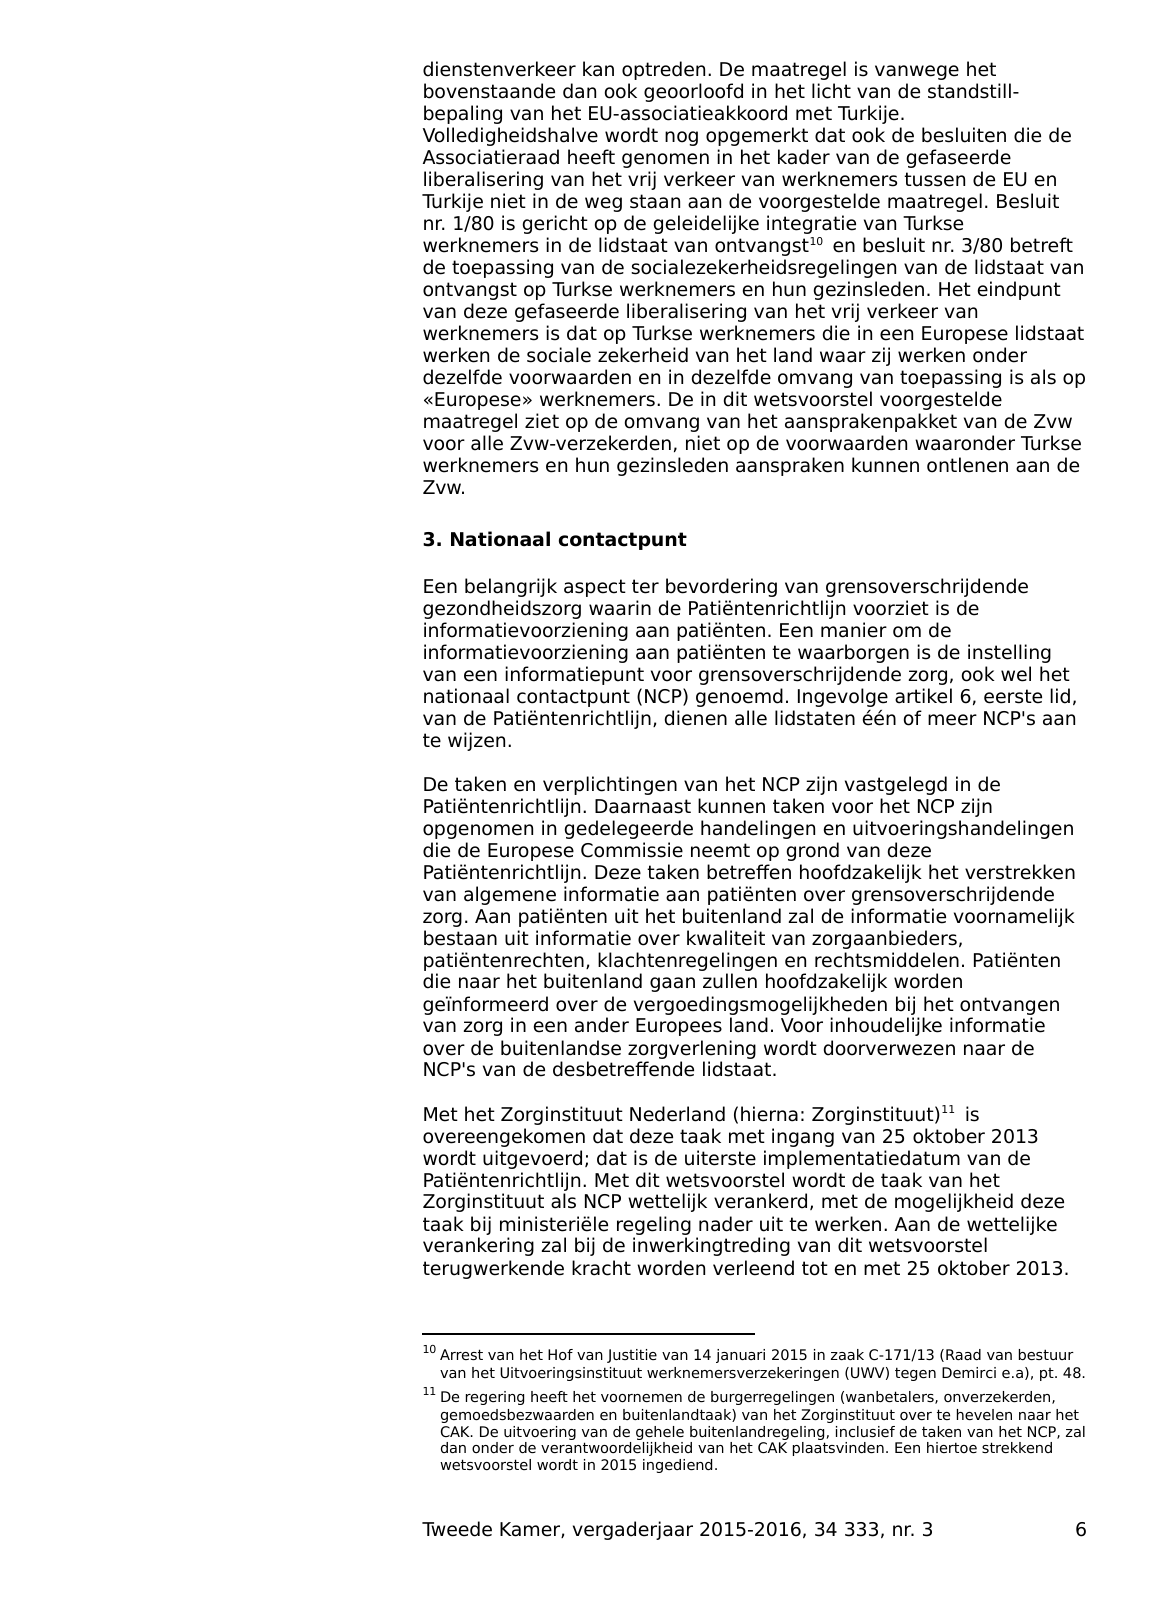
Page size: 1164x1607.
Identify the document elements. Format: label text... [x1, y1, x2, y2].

text Met het Zorginstituut Nederland (hierna: Zorginstituut) is overeengekomen dat deze taak met ingang van 25 oktober 2013 wordt uitgevoerd; dat is de uiterste implementatiedatum van de Patiëntenrichtlijn. Met dit wetsvoorstel wordt de taak van het Zorginstituut als NCP wettelijk verankerd, met de mogelijkheid deze taak bij ministeriële regeling nader uit te werken. Aan de wettelijke verankering zal bij de inwerkingtreding van dit wetsvoorstel terugwerkende kracht worden verleend tot en met 25 oktober 2013. [422, 1103, 1087, 1279]
text Arrest van het Hof van Justitie van 14 januari 2015 in zaak C-171/13 (Raad van bestuur van het Uitvoeringsinstituut werknemersverzekeringen (UWV) tegen Demirci e.a), pt. 48. [422, 1343, 1087, 1382]
text De regering heeft het voornemen de burgerregelingen (wanbetalers, onverzekerden, gemoedsbezwaarden en buitenlandtaak) van het Zorginstituut over te hevelen naar het CAK. De uitvoering van de gehele buitenlandregeling, inclusief de taken van het NCP, zal dan onder de verantwoordelijkheid van het CAK plaatsvinden. Een hiertoe strekkend wetsvoorstel wordt in 2015 ingediend. [422, 1385, 1087, 1474]
text De taken en verplichtingen van het NCP zijn vastgelegd in de Patiëntenrichtlijn. Daarnaast kunnen taken voor het NCP zijn opgenomen in gedelegeerde handelingen en uitvoeringshandelingen die de Europese Commissie neemt op grond van deze Patiëntenrichtlijn. Deze taken betreffen hoofdzakelijk het verstrekken van algemene informatie aan patiënten over grensoverschrijdende zorg. Aan patiënten uit het buitenland zal de informatie voornamelijk bestaan uit informatie over kwaliteit van zorgaanbieders, patiëntenrechten, klachtenregelingen en rechtsmiddelen. Patiënten die naar het buitenland gaan zullen hoofdzakelijk worden geïnformeerd over de vergoedingsmogelijkheden bij het ontvangen van zorg in een ander Europees land. Voor inhoudelijke informatie over de buitenlandse zorgverlening wordt doorverwezen naar de NCP's van de desbetreffende lidstaat. [422, 774, 1087, 1081]
subtitle 3. Nationaal contactpunt [422, 529, 1087, 551]
text dienstenverkeer kan optreden. De maatregel is vanwege het bovenstaande dan ook geoorloofd in het licht van de standstill-bepaling van het EU-associatieakkoord met Turkije. [422, 59, 1087, 125]
text Een belangrijk aspect ter bevordering van grensoverschrijdende gezondheidszorg waarin de Patiëntenrichtlijn voorziet is de informatievoorziening aan patiënten. Een manier om de informatievoorziening aan patiënten te waarborgen is de instelling van een informatiepunt voor grensoverschrijdende zorg, ook wel het nationaal contactpunt (NCP) genoemd. Ingevolge artikel 6, eerste lid, van de Patiëntenrichtlijn, dienen alle lidstaten één of meer NCP's aan te wijzen. [422, 576, 1087, 751]
text Volledigheidshalve wordt nog opgemerkt dat ook de besluiten die de Associatieraad heeft genomen in het kader van de gefaseerde liberalisering van het vrij verkeer van werknemers tussen de EU en Turkije niet in de weg staan aan de voorgestelde maatregel. Besluit nr. 1/80 is gericht op de geleidelijke integratie van Turkse werknemers in de lidstaat van ontvangst en besluit nr. 3/80 betreft de toepassing van de socialezekerheidsregelingen van de lidstaat van ontvangst op Turkse werknemers en hun gezinsleden. Het eindpunt van deze gefaseerde liberalisering van het vrij verkeer van werknemers is dat op Turkse werknemers die in een Europese lidstaat werken de sociale zekerheid van het land waar zij werken onder dezelfde voorwaarden en in dezelfde omvang van toepassing is als op «Europese» werknemers. De in dit wetsvoorstel voorgestelde maatregel ziet op de omvang van het aansprakenpakket van de Zvw voor alle Zvw-verzekerden, niet op de voorwaarden waaronder Turkse werknemers en hun gezinsleden aanspraken kunnen ontlenen aan de Zvw. [422, 125, 1087, 499]
